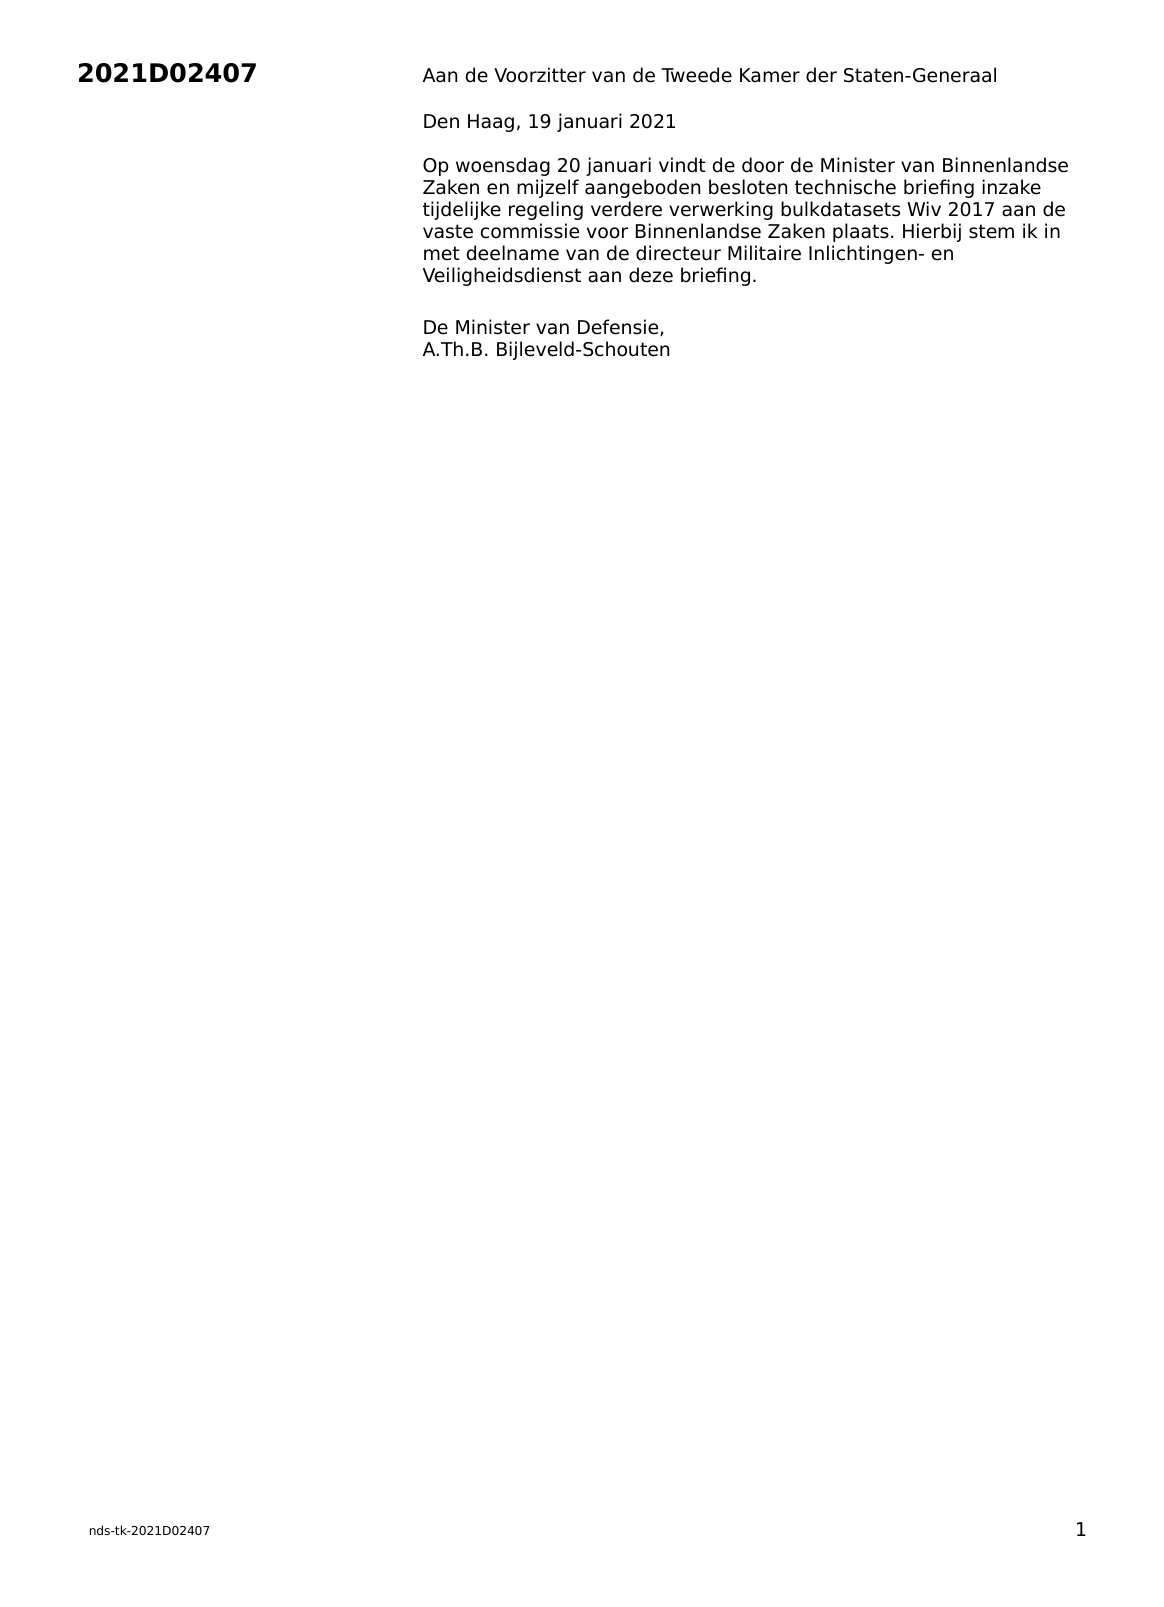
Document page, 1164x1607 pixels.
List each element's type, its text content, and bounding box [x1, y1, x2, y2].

text De Minister van Defensie, A.Th.B. Bijleveld-Schouten [422, 317, 1087, 361]
text Op woensdag 20 januari vindt de door de Minister van Binnenlandse Zaken en mijzelf aangeboden besloten technische briefing inzake tijdelijke regeling verdere verwerking bulkdatasets Wiv 2017 aan de vaste commissie voor Binnenlandse Zaken plaats. Hierbij stem ik in met deelname van de directeur Militaire Inlichtingen- en Veiligheidsdienst aan deze briefing. [422, 155, 1087, 287]
text 2021D02407 Aan de Voorzitter van de Tweede Kamer der Staten-Generaal [77, 59, 1087, 89]
text Den Haag, 19 januari 2021 [422, 111, 1087, 133]
text nds-tk-2021D02407 [88, 1524, 323, 1538]
